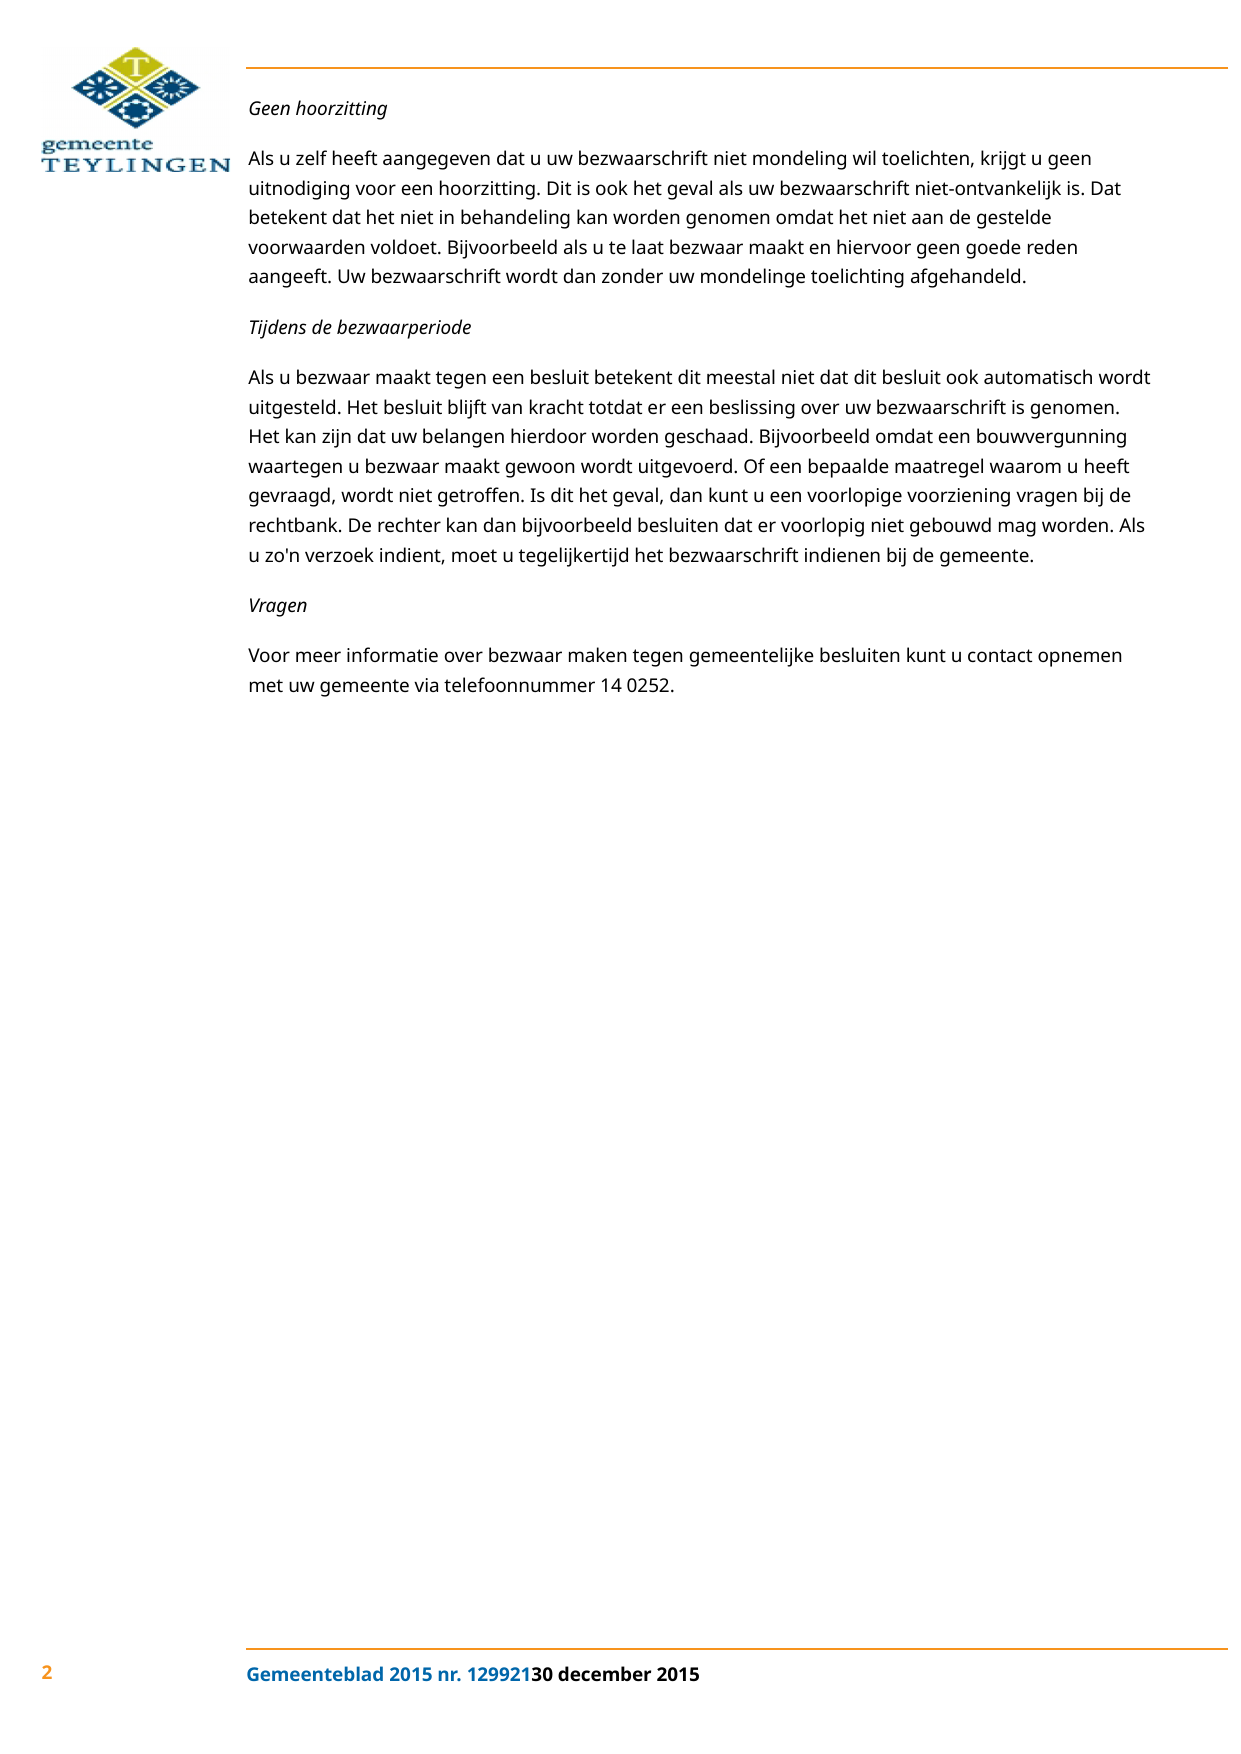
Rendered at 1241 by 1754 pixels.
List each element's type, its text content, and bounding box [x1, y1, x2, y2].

text Als u zelf heeft aangegeven dat u uw bezwaarschrift niet mondeling wil toelichten, krijgt u geen uitnodiging voor een hoorzitting. Dit is ook het geval als uw bezwaarschrift niet-ontvankelijk is. Dat betekent dat het niet in behandeling kan worden genomen omdat het niet aan de gestelde voorwaarden voldoet. Bijvoorbeeld als u te laat bezwaar maakt en hiervoor geen goede reden aangeeft. Uw bezwaarschrift wordt dan zonder uw mondelinge toelichting afgehandeld. [248, 145, 1152, 289]
text Geen hoorzitting [248, 95, 1152, 121]
text Voor meer informatie over bezwaar maken tegen gemeentelijke besluiten kunt u contact opnemen met uw gemeente via telefoonnummer 14 0252. [248, 643, 1152, 698]
text Tijdens de bezwaarperiode [248, 314, 1152, 340]
picture [41, 47, 231, 172]
text Vragen [248, 592, 1152, 618]
text Als u bezwaar maakt tegen een besluit betekent dit meestal niet dat dit besluit ook automatisch wordt uitgesteld. Het besluit blijft van kracht totdat er een beslissing over uw bezwaarschrift is genomen. Het kan zijn dat uw belangen hierdoor worden geschaad. Bijvoorbeeld omdat een bouwvergunning waartegen u bezwaar maakt gewoon wordt uitgevoerd. Of een bepaalde maatregel waarom u heeft gevraagd, wordt niet getroffen. Is dit het geval, dan kunt u een voorlopige voorziening vragen bij de rechtbank. De rechter kan dan bijvoorbeeld besluiten dat er voorlopig niet gebouwd mag worden. Als u zo'n verzoek indient, moet u tegelijkertijd het bezwaarschrift indienen bij de gemeente. [248, 364, 1152, 568]
